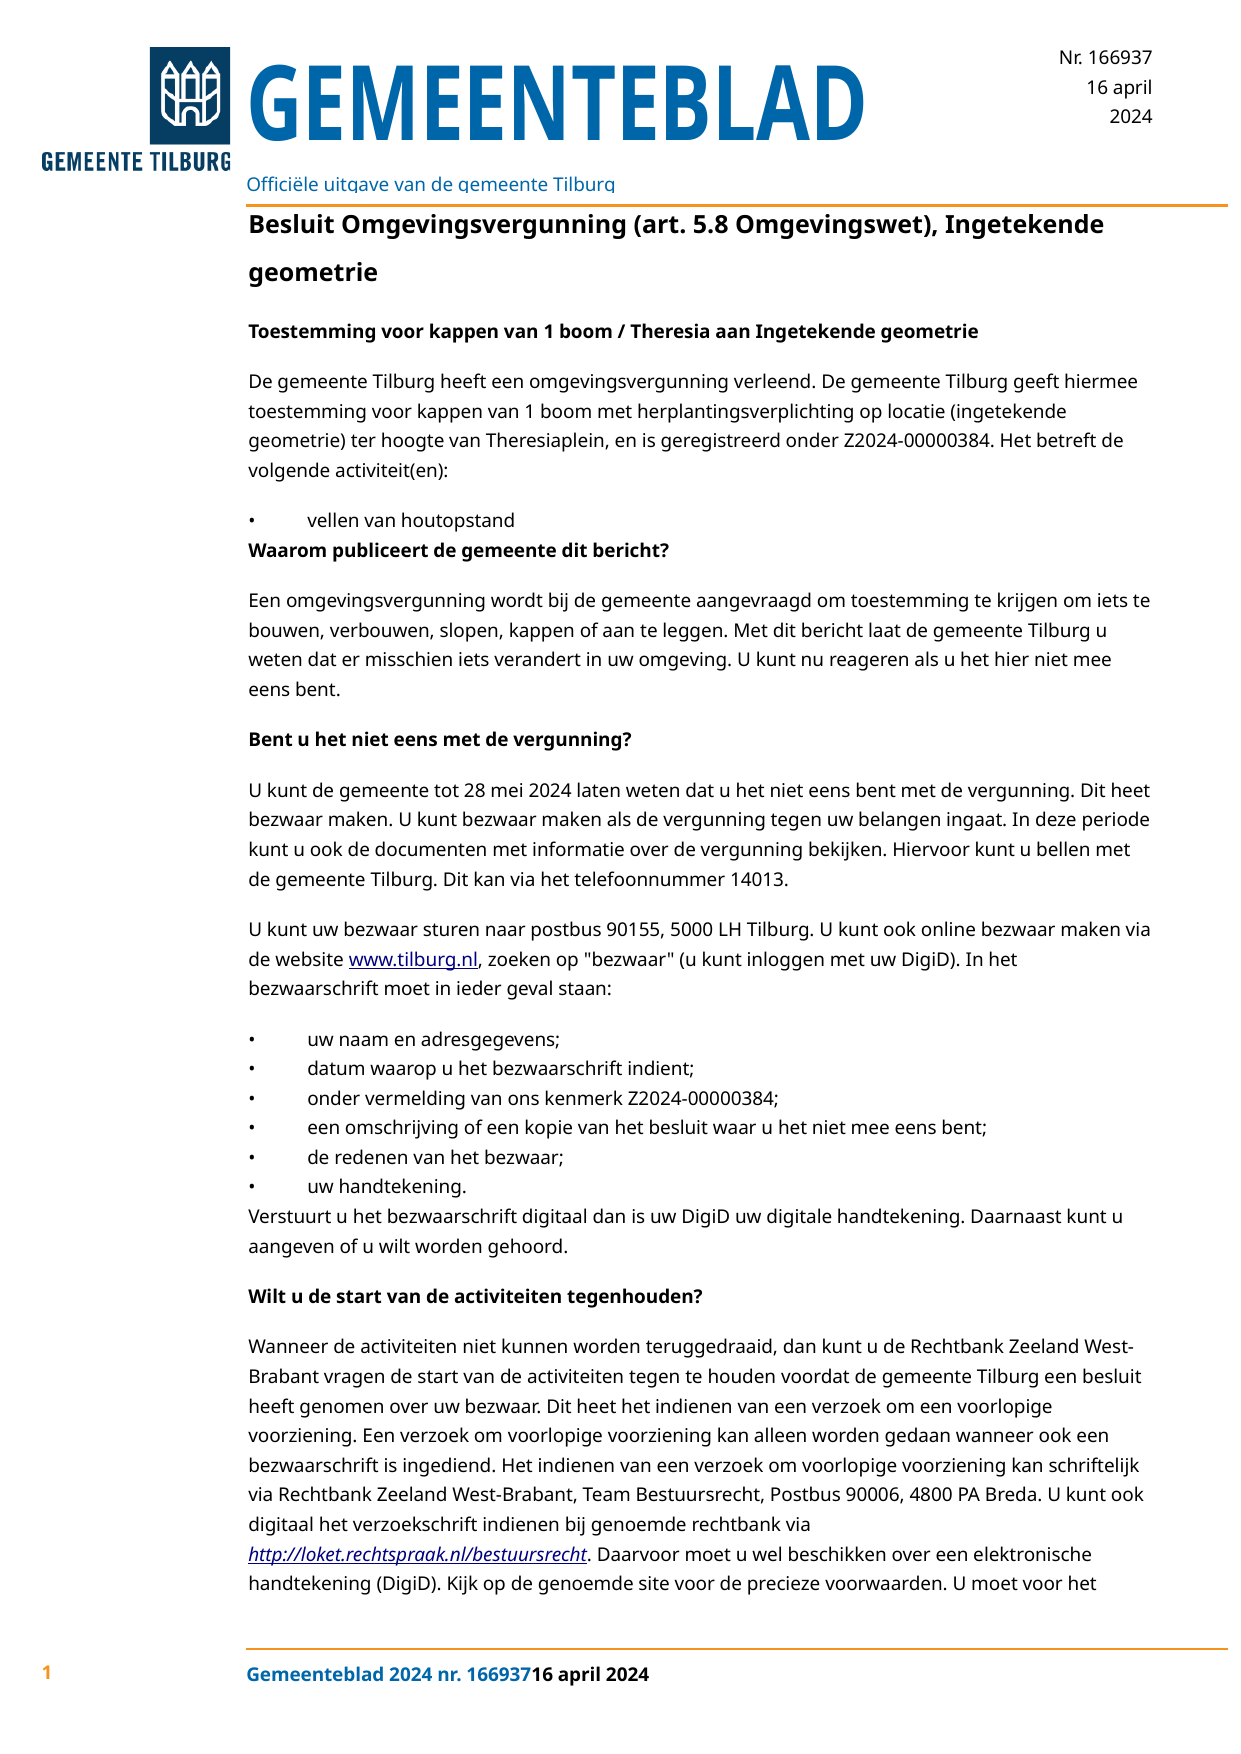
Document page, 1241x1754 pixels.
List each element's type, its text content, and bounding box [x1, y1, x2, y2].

list uw handtekening. [248, 1174, 1152, 1199]
list datum waarop u het bezwaarschrift indient; [248, 1055, 1152, 1081]
text Toestemming voor kappen van 1 boom / Theresia aan Ingetekende geometrie [248, 318, 1152, 344]
text Een omgevingsvergunning wordt bij de gemeente aangevraagd om toestemming te krijgen om iets te bouwen, verbouwen, slopen, kappen of aan te leggen. Met dit bericht laat de gemeente Tilburg u weten dat er misschien iets verandert in uw omgeving. U kunt nu reageren als u het hier niet mee eens bent. [248, 587, 1152, 702]
text Wilt u de start van de activiteiten tegenhouden? [248, 1283, 1152, 1309]
list vellen van houtopstand [248, 507, 1152, 533]
text Wanneer de activiteiten niet kunnen worden teruggedraaid, dan kunt u de Rechtbank Zeeland West-Brabant vragen de start van de activiteiten tegen te houden voordat de gemeente Tilburg een besluit heeft genomen over uw bezwaar. Dit heet het indienen van een verzoek om een voorlopige voorziening. Een verzoek om voorlopige voorziening kan alleen worden gedaan wanneer ook een bezwaarschrift is ingediend. Het indienen van een verzoek om voorlopige voorziening kan schriftelijk via Rechtbank Zeeland West-Brabant, Team Bestuursrecht, Postbus 90006, 4800 PA Breda. U kunt ook digitaal het verzoekschrift indienen bij genoemde rechtbank via http://loket.rechtspraak.nl/bestuursrecht. Daarvoor moet u wel beschikken over een elektronische handtekening (DigiD). Kijk op de genoemde site voor de precieze voorwaarden. U moet voor het [248, 1334, 1152, 1596]
text U kunt de gemeente tot 28 mei 2024 laten weten dat u het niet eens bent met de vergunning. Dit heet bezwaar maken. U kunt bezwaar maken als de vergunning tegen uw belangen ingaat. In deze periode kunt u ook de documenten met informatie over de vergunning bekijken. Hiervoor kunt u bellen met de gemeente Tilburg. Dit kan via het telefoonnummer 14013. [248, 777, 1152, 892]
list uw naam en adresgegevens; [248, 1026, 1152, 1052]
list de redenen van het bezwaar; [248, 1144, 1152, 1170]
text Waarom publiceert de gemeente dit bericht? [248, 537, 1152, 563]
text U kunt uw bezwaar sturen naar postbus 90155, 5000 LH Tilburg. U kunt ook online bezwaar maken via de website www.tilburg.nl, zoeken op "bezwaar" (u kunt inloggen met uw DigiD). In het bezwaarschrift moet in ieder geval staan: [248, 916, 1152, 1001]
text Besluit Omgevingsvergunning (art. 5.8 Omgevingswet), Ingetekende geometrie [248, 207, 1152, 288]
text Verstuurt u het bezwaarschrift digitaal dan is uw DigiD uw digitale handtekening. Daarnaast kunt u aangeven of u wilt worden gehoord. [248, 1203, 1152, 1259]
list een omschrijving of een kopie van het besluit waar u het niet mee eens bent; [248, 1114, 1152, 1140]
list onder vermelding van ons kenmerk Z2024-00000384; [248, 1085, 1152, 1111]
text De gemeente Tilburg heeft een omgevingsvergunning verleend. De gemeente Tilburg geeft hiermee toestemming voor kappen van 1 boom met herplantingsverplichting op locatie (ingetekende geometrie) ter hoogte van Theresiaplein, en is geregistreerd onder Z2024-00000384. Het betreft de volgende activiteit(en): [248, 368, 1152, 483]
text Bent u het niet eens met de vergunning? [248, 727, 1152, 752]
picture [41, 47, 231, 172]
